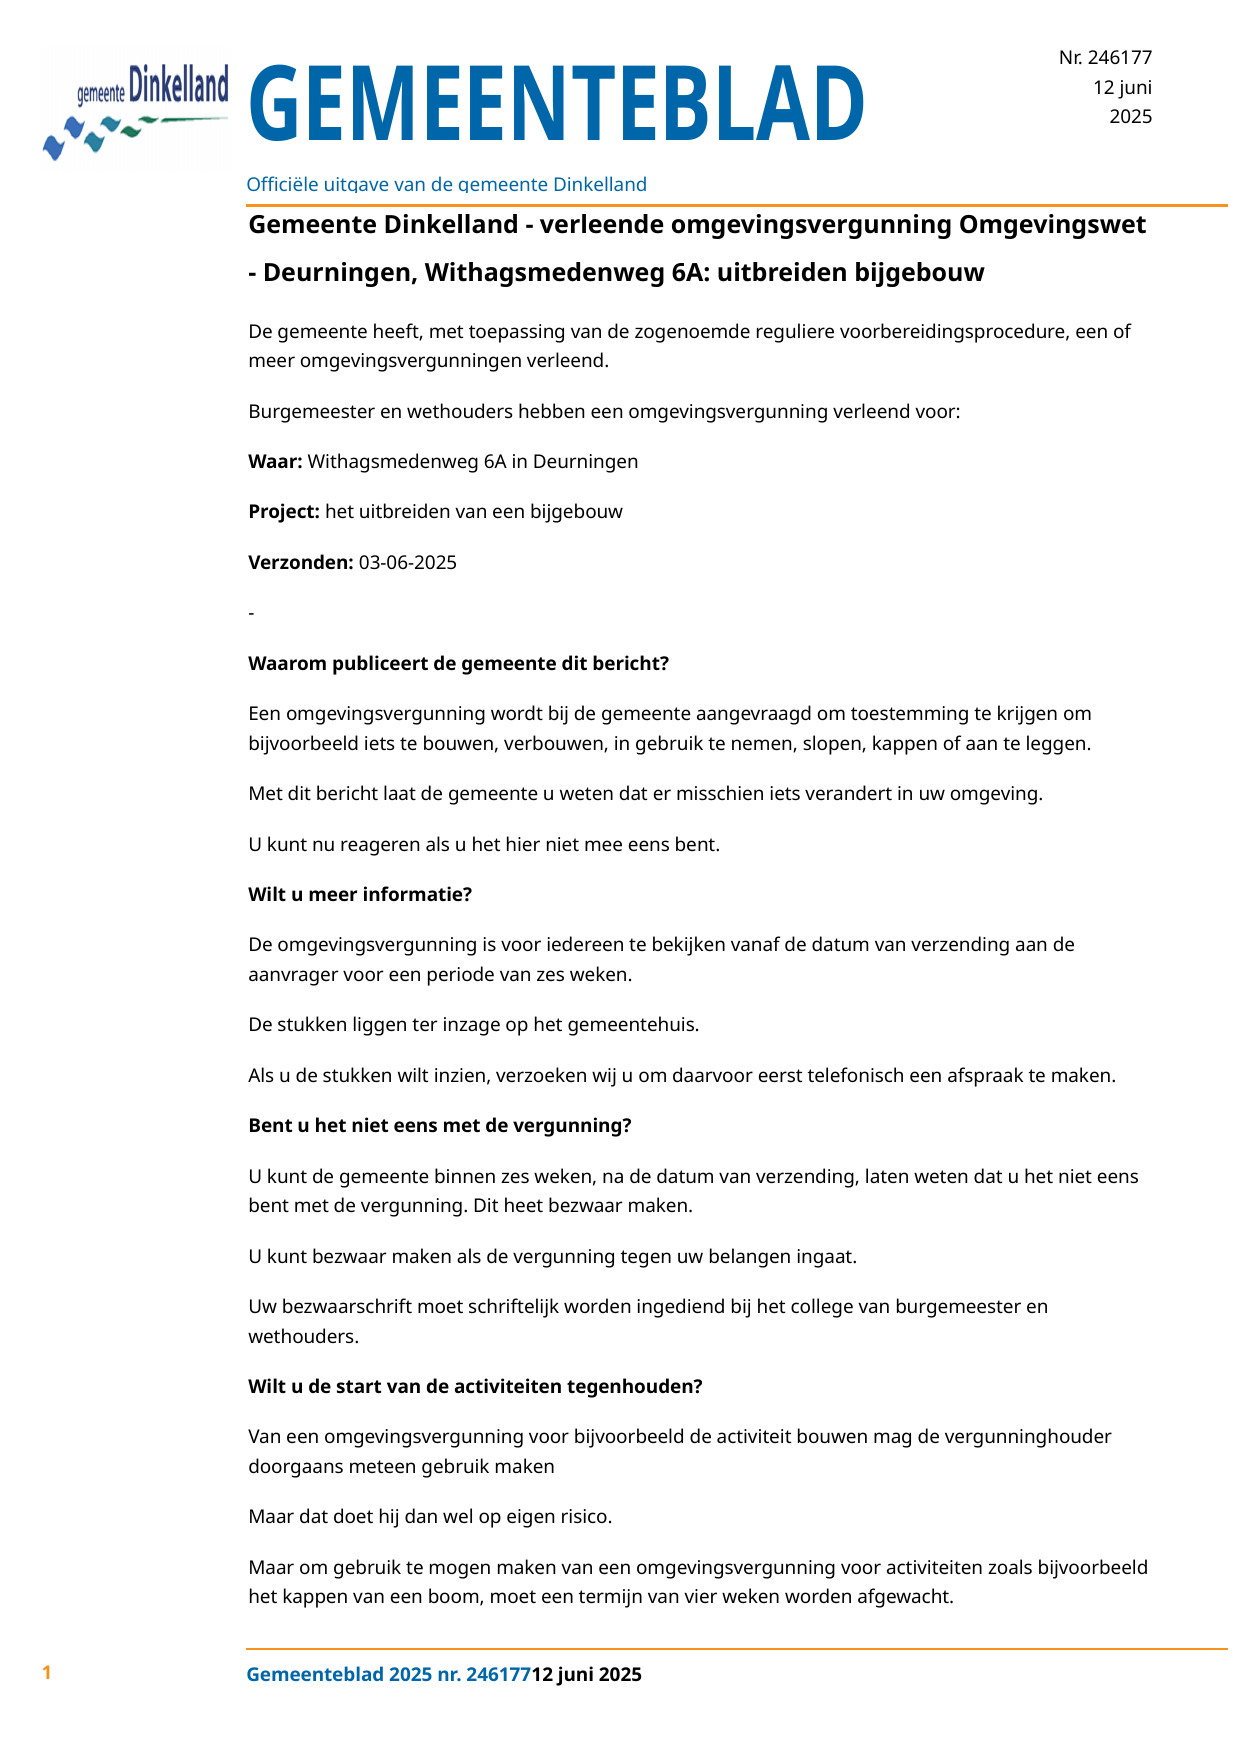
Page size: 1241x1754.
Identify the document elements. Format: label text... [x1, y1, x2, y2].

text De omgevingsvergunning is voor iedereen te bekijken vanaf de datum van verzending aan de aanvrager voor een periode van zes weken. [248, 932, 1152, 987]
text Burgemeester en wethouders hebben een omgevingsvergunning verleend voor: [248, 398, 1152, 424]
text Maar om gebruik te mogen maken van een omgevingsvergunning voor activiteiten zoals bijvoorbeeld het kappen van een boom, moet een termijn van vier weken worden afgewacht. [248, 1554, 1152, 1609]
text U kunt de gemeente binnen zes weken, na de datum van verzending, laten weten dat u het niet eens bent met de vergunning. Dit heet bezwaar maken. [248, 1163, 1152, 1218]
text Als u de stukken wilt inzien, verzoeken wij u om daarvoor eerst telefonisch een afspraak te maken. [248, 1062, 1152, 1088]
text Maar dat doet hij dan wel op eigen risico. [248, 1504, 1152, 1529]
text Een omgevingsvergunning wordt bij de gemeente aangevraagd om toestemming te krijgen om bijvoorbeeld iets te bouwen, verbouwen, in gebruik te nemen, slopen, kappen of aan te leggen. [248, 700, 1152, 756]
text De gemeente heeft, met toepassing van de zogenoemde reguliere voorbereidingsprocedure, een of meer omgevingsvergunningen verleend. [248, 318, 1152, 373]
text De stukken liggen ter inzage op het gemeentehuis. [248, 1012, 1152, 1037]
text Waarom publiceert de gemeente dit bericht? [248, 650, 1152, 676]
text Bent u het niet eens met de vergunning? [248, 1112, 1152, 1138]
text Project: het uitbreiden van een bijgebouw [248, 499, 1152, 524]
text U kunt nu reageren als u het hier niet mee eens bent. [248, 831, 1152, 857]
text Gemeente Dinkelland - verleende omgevingsvergunning Omgevingswet - Deurningen, Withagsmedenweg 6A: uitbreiden bijgebouw [248, 207, 1152, 288]
text - [248, 599, 1152, 625]
text Waar: Withagsmedenweg 6A in Deurningen [248, 448, 1152, 474]
picture [41, 47, 231, 172]
text Van een omgevingsvergunning voor bijvoorbeeld de activiteit bouwen mag de vergunninghouder doorgaans meteen gebruik maken [248, 1424, 1152, 1479]
text Verzonden: 03-06-2025 [248, 549, 1152, 575]
text Wilt u meer informatie? [248, 881, 1152, 907]
text U kunt bezwaar maken als de vergunning tegen uw belangen ingaat. [248, 1243, 1152, 1269]
text Uw bezwaarschrift moet schriftelijk worden ingediend bij het college van burgemeester en wethouders. [248, 1293, 1152, 1349]
text Met dit bericht laat de gemeente u weten dat er misschien iets verandert in uw omgeving. [248, 780, 1152, 806]
text Wilt u de start van de activiteiten tegenhouden? [248, 1373, 1152, 1399]
